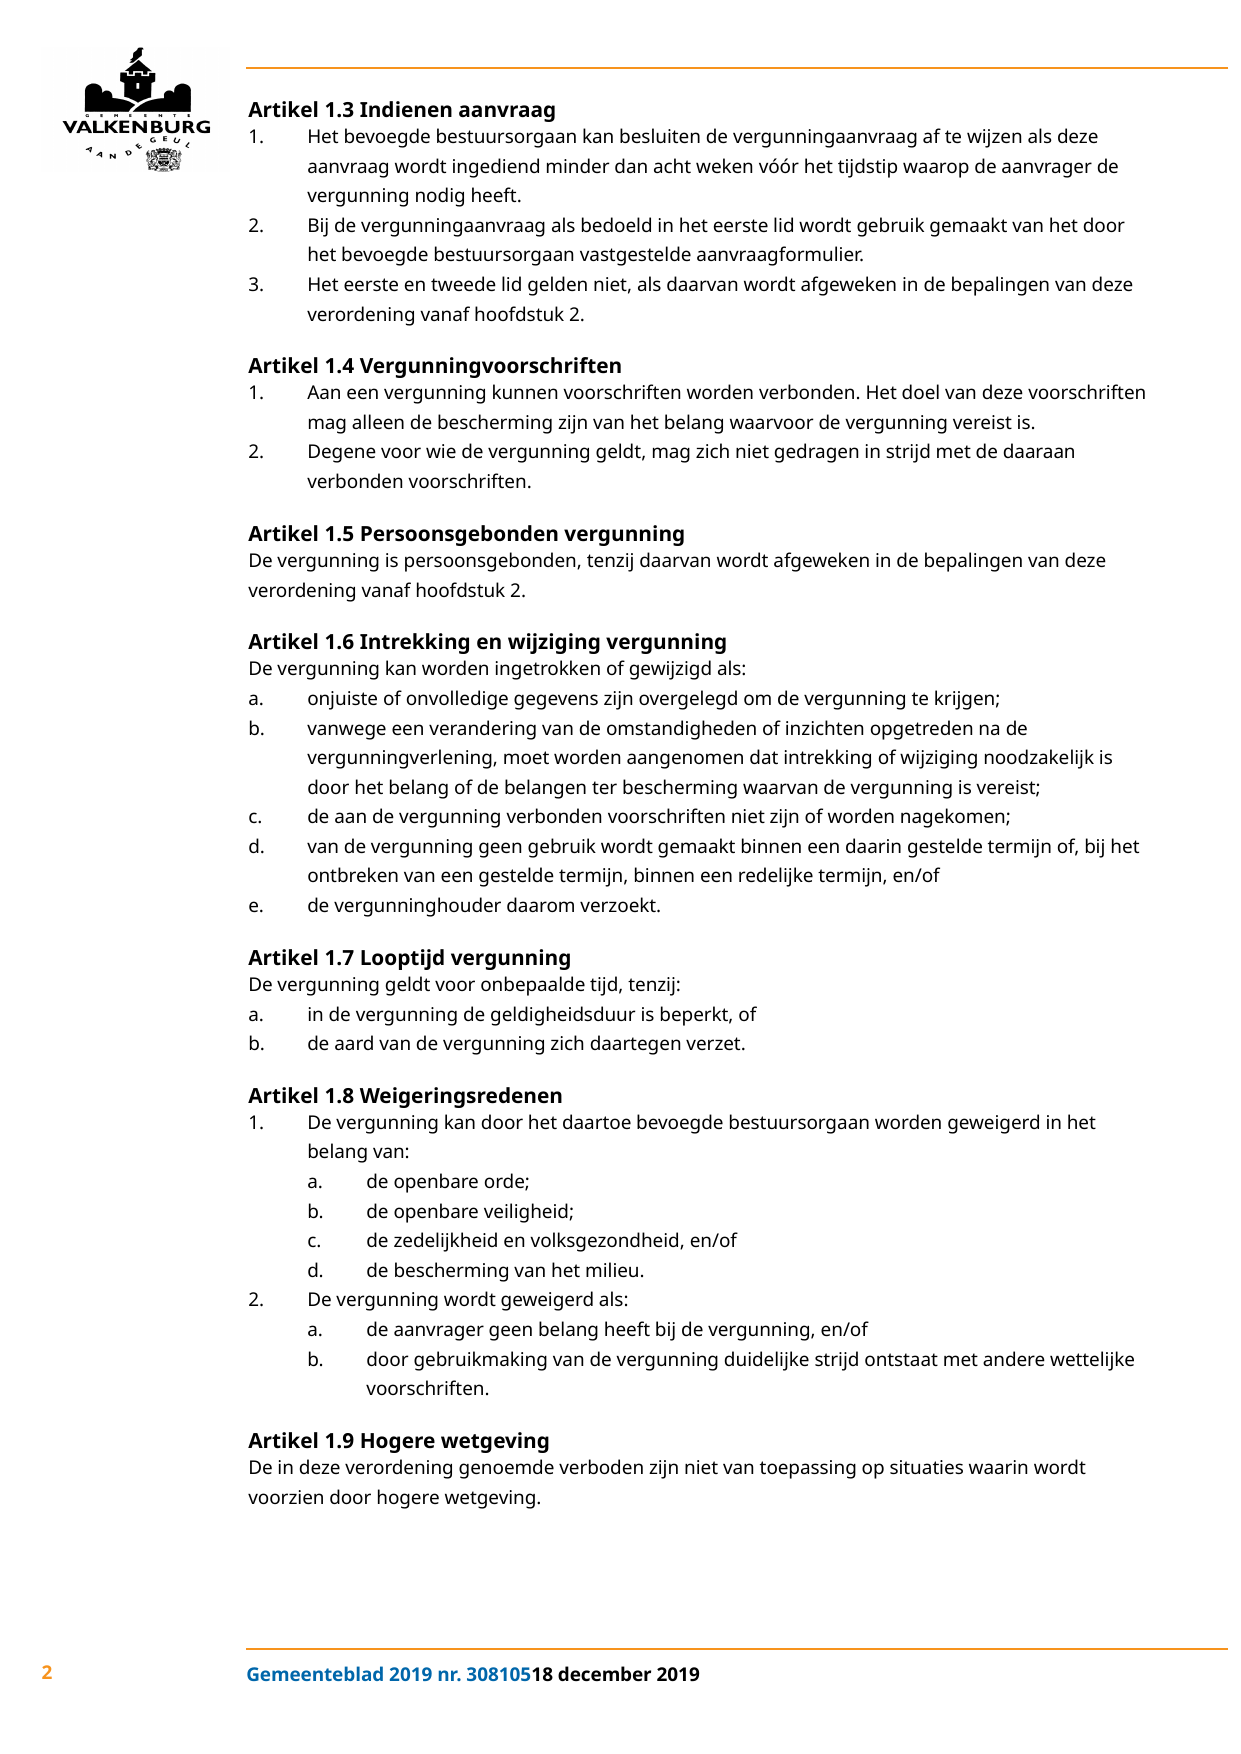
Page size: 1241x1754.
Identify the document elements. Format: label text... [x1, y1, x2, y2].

text De in deze verordening genoemde verboden zijn niet van toepassing op situaties waarin wordt voorzien door hogere wetgeving. [248, 1454, 1152, 1509]
list de vergunninghouder daarom verzoekt. [248, 892, 1152, 918]
list De vergunning wordt geweigerd als: [248, 1287, 1152, 1312]
list de aan de vergunning verbonden voorschriften niet zijn of worden nagekomen; [248, 803, 1152, 829]
text De vergunning is persoonsgebonden, tenzij daarvan wordt afgeweken in de bepalingen van deze verordening vanaf hoofdstuk 2. [248, 547, 1152, 602]
list de bescherming van het milieu. [307, 1257, 1152, 1283]
list de openbare veiligheid; [307, 1198, 1152, 1224]
list door gebruikmaking van de vergunning duidelijke strijd ontstaat met andere wettelijke voorschriften. [307, 1346, 1152, 1401]
list Het bevoegde bestuursorgaan kan besluiten de vergunningaanvraag af te wijzen als deze aanvraag wordt ingediend minder dan acht weken vóór het tijdstip waarop de aanvrager de vergunning nodig heeft. [248, 123, 1152, 208]
text Artikel 1.7 Looptijd vergunning [248, 943, 1152, 971]
list Het eerste en tweede lid gelden niet, als daarvan wordt afgeweken in de bepalingen van deze verordening vanaf hoofdstuk 2. [248, 271, 1152, 326]
text Artikel 1.5 Persoonsgebonden vergunning [248, 519, 1152, 547]
text Artikel 1.8 Weigeringsredenen [248, 1081, 1152, 1109]
list onjuiste of onvolledige gegevens zijn overgelegd om de vergunning te krijgen; [248, 685, 1152, 711]
list vanwege een verandering van de omstandigheden of inzichten opgetreden na de vergunningverlening, moet worden aangenomen dat intrekking of wijziging noodzakelijk is door het belang of de belangen ter bescherming waarvan de vergunning is vereist; [248, 715, 1152, 800]
list Degene voor wie de vergunning geldt, mag zich niet gedragen in strijd met de daaraan verbonden voorschriften. [248, 439, 1152, 494]
list de zedelijkheid en volksgezondheid, en/of [307, 1227, 1152, 1253]
list de aanvrager geen belang heeft bij de vergunning, en/of [307, 1316, 1152, 1342]
text Artikel 1.6 Intrekking en wijziging vergunning [248, 627, 1152, 656]
list de aard van de vergunning zich daartegen verzet. [248, 1030, 1152, 1056]
list in de vergunning de geldigheidsduur is beperkt, of [248, 1001, 1152, 1026]
list de openbare orde; [307, 1168, 1152, 1194]
text Artikel 1.9 Hogere wetgeving [248, 1426, 1152, 1454]
list van de vergunning geen gebruik wordt gemaakt binnen een daarin gestelde termijn of, bij het ontbreken van een gestelde termijn, binnen een redelijke termijn, en/of [248, 833, 1152, 888]
text Artikel 1.4 Vergunningvoorschriften [248, 351, 1152, 379]
list Bij de vergunningaanvraag als bedoeld in het eerste lid wordt gebruik gemaakt van het door het bevoegde bestuursorgaan vastgestelde aanvraagformulier. [248, 212, 1152, 267]
text De vergunning kan worden ingetrokken of gewijzigd als: [248, 656, 1152, 681]
list De vergunning kan door het daartoe bevoegde bestuursorgaan worden geweigerd in het belang van: [248, 1109, 1152, 1164]
text Artikel 1.3 Indienen aanvraag [248, 95, 1152, 123]
picture [41, 47, 231, 172]
list Aan een vergunning kunnen voorschriften worden verbonden. Het doel van deze voorschriften mag alleen de bescherming zijn van het belang waarvoor de vergunning vereist is. [248, 379, 1152, 435]
text De vergunning geldt voor onbepaalde tijd, tenzij: [248, 971, 1152, 997]
